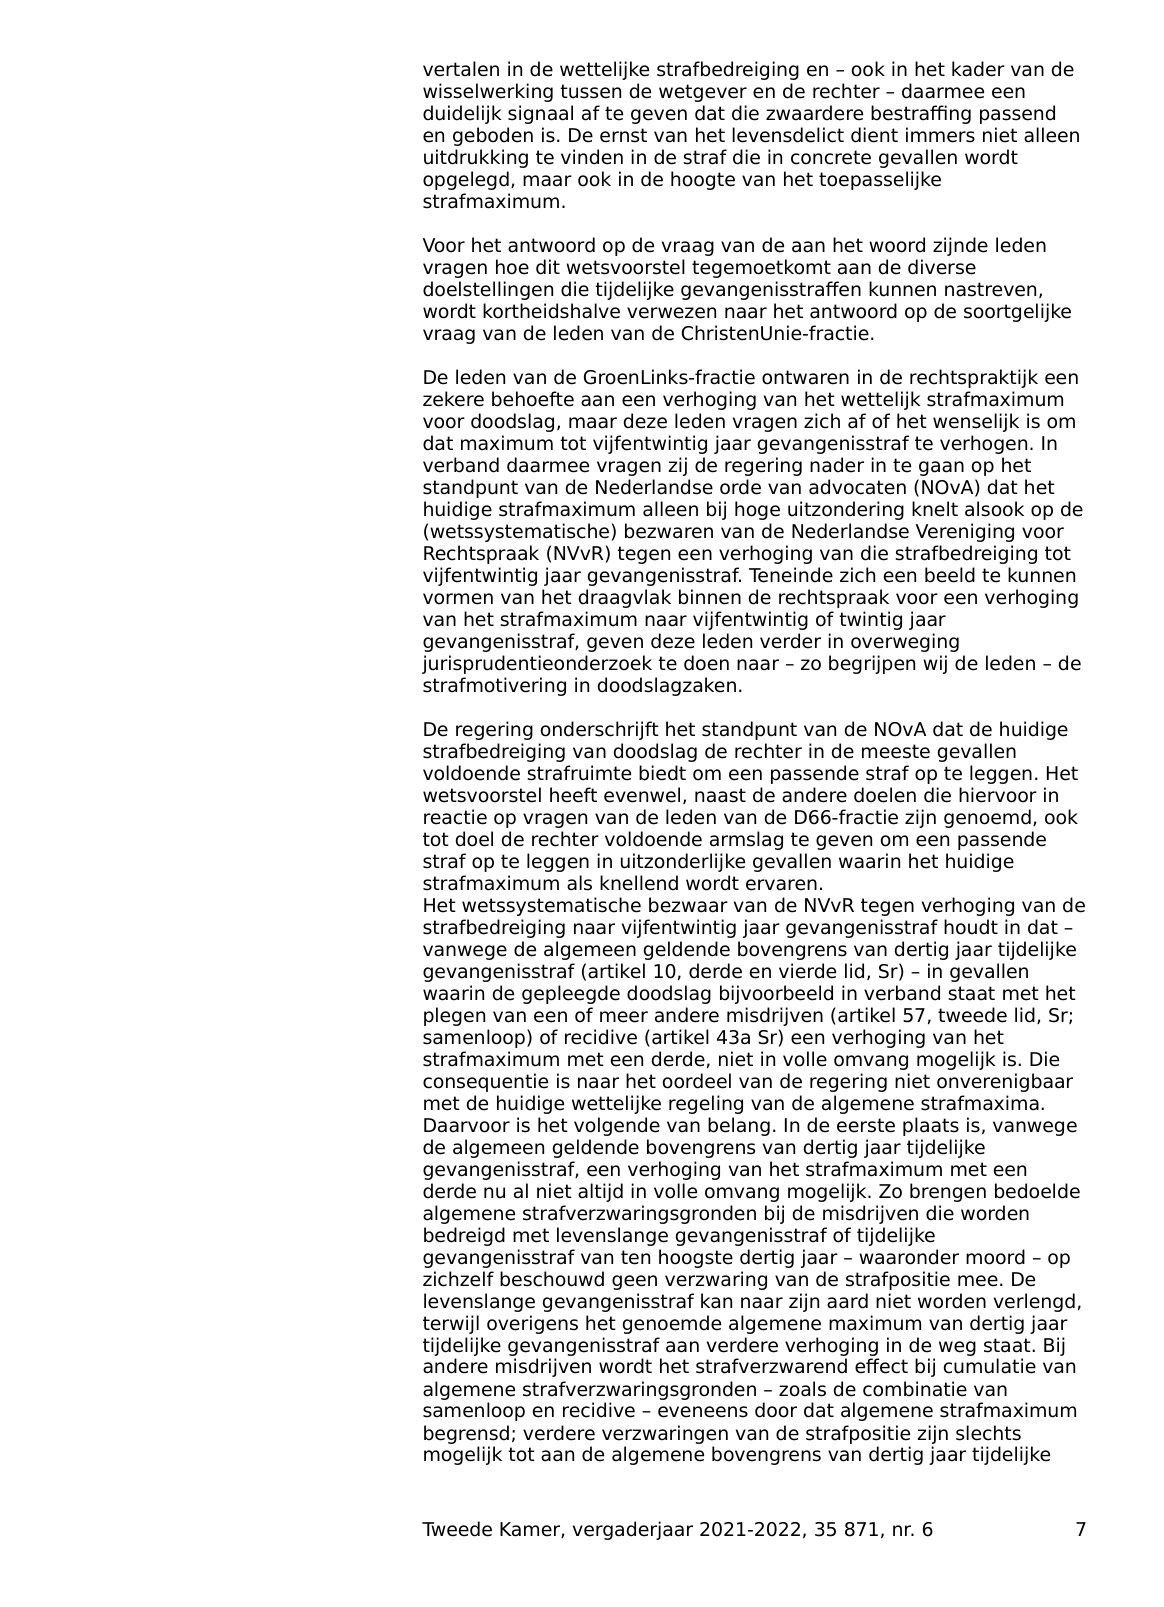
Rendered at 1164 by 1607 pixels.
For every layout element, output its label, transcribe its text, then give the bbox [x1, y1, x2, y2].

text De regering onderschrijft het standpunt van de NOvA dat de huidige strafbedreiging van doodslag de rechter in de meeste gevallen voldoende strafruimte biedt om een passende straf op te leggen. Het wetsvoorstel heeft evenwel, naast de andere doelen die hiervoor in reactie op vragen van de leden van de D66-fractie zijn genoemd, ook tot doel de rechter voldoende armslag te geven om een passende straf op te leggen in uitzonderlijke gevallen waarin het huidige strafmaximum als knellend wordt ervaren. [422, 719, 1087, 895]
text De leden van de GroenLinks-fractie ontwaren in de rechtspraktijk een zekere behoefte aan een verhoging van het wettelijk strafmaximum voor doodslag, maar deze leden vragen zich af of het wenselijk is om dat maximum tot vijfentwintig jaar gevangenisstraf te verhogen. In verband daarmee vragen zij de regering nader in te gaan op het standpunt van de Nederlandse orde van advocaten (NOvA) dat het huidige strafmaximum alleen bij hoge uitzondering knelt alsook op de (wetssystematische) bezwaren van de Nederlandse Vereniging voor Rechtspraak (NVvR) tegen een verhoging van die strafbedreiging tot vijfentwintig jaar gevangenisstraf. Teneinde zich een beeld te kunnen vormen van het draagvlak binnen de rechtspraak voor een verhoging van het strafmaximum naar vijfentwintig of twintig jaar gevangenisstraf, geven deze leden verder in overweging jurisprudentieonderzoek te doen naar – zo begrijpen wij de leden – de strafmotivering in doodslagzaken. [422, 367, 1087, 697]
text vertalen in de wettelijke strafbedreiging en – ook in het kader van de wisselwerking tussen de wetgever en de rechter – daarmee een duidelijk signaal af te geven dat die zwaardere bestraffing passend en geboden is. De ernst van het levensdelict dient immers niet alleen uitdrukking te vinden in de straf die in concrete gevallen wordt opgelegd, maar ook in de hoogte van het toepasselijke strafmaximum. [422, 59, 1087, 213]
text Voor het antwoord op de vraag van de aan het woord zijnde leden vragen hoe dit wetsvoorstel tegemoetkomt aan de diverse doelstellingen die tijdelijke gevangenisstraffen kunnen nastreven, wordt kortheidshalve verwezen naar het antwoord op de soortgelijke vraag van de leden van de ChristenUnie-fractie. [422, 235, 1087, 345]
text Het wetssystematische bezwaar van de NVvR tegen verhoging van de strafbedreiging naar vijfentwintig jaar gevangenisstraf houdt in dat – vanwege de algemeen geldende bovengrens van dertig jaar tijdelijke gevangenisstraf (artikel 10, derde en vierde lid, Sr) – in gevallen waarin de gepleegde doodslag bijvoorbeeld in verband staat met het plegen van een of meer andere misdrijven (artikel 57, tweede lid, Sr; samenloop) of recidive (artikel 43a Sr) een verhoging van het strafmaximum met een derde, niet in volle omvang mogelijk is. Die consequentie is naar het oordeel van de regering niet onverenigbaar met de huidige wettelijke regeling van de algemene strafmaxima. Daarvoor is het volgende van belang. In de eerste plaats is, vanwege de algemeen geldende bovengrens van dertig jaar tijdelijke gevangenisstraf, een verhoging van het strafmaximum met een derde nu al niet altijd in volle omvang mogelijk. Zo brengen bedoelde algemene strafverzwaringsgronden bij de misdrijven die worden bedreigd met levenslange gevangenisstraf of tijdelijke gevangenisstraf van ten hoogste dertig jaar – waaronder moord – op zichzelf beschouwd geen verzwaring van de strafpositie mee. De levenslange gevangenisstraf kan naar zijn aard niet worden verlengd, terwijl overigens het genoemde algemene maximum van dertig jaar tijdelijke gevangenisstraf aan verdere verhoging in de weg staat. Bij andere misdrijven wordt het strafverzwarend effect bij cumulatie van algemene strafverzwaringsgronden – zoals de combinatie van samenloop en recidive – eveneens door dat algemene strafmaximum begrensd; verdere verzwaringen van de strafpositie zijn slechts mogelijk tot aan de algemene bovengrens van dertig jaar tijdelijke [422, 895, 1087, 1466]
